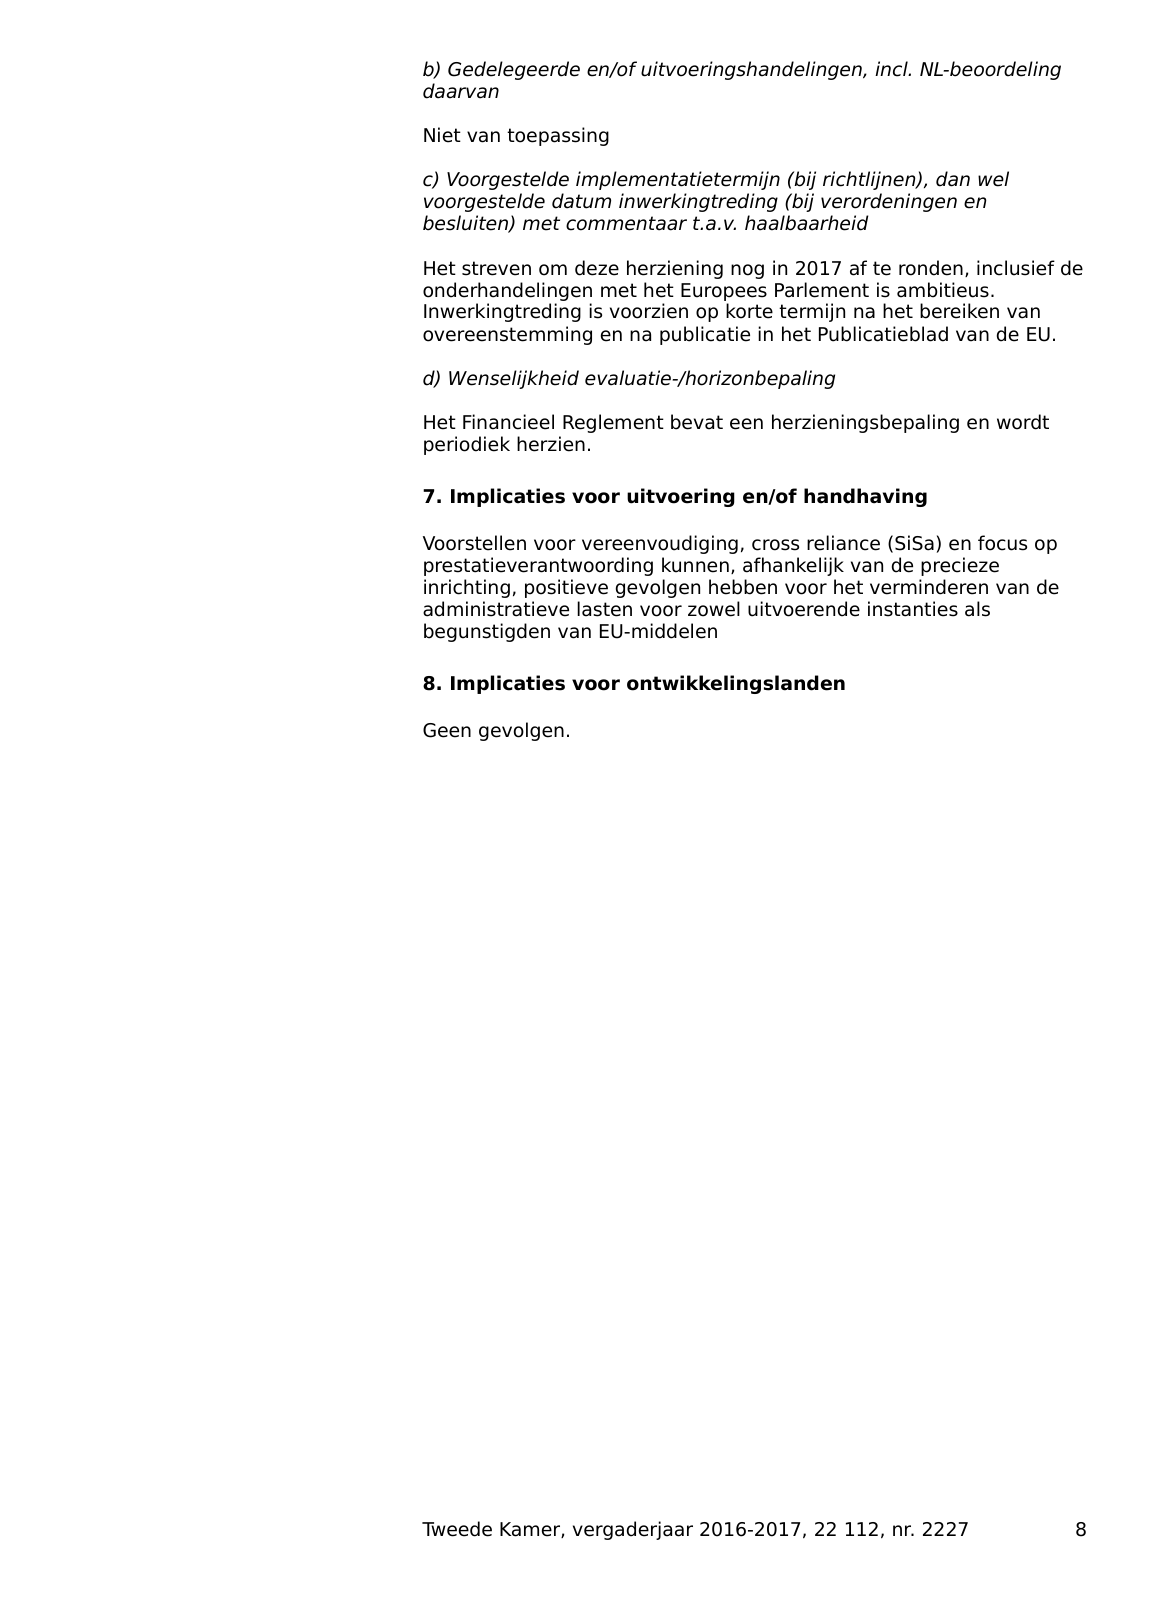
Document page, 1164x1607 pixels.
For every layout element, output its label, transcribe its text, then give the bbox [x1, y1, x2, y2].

subtitle c) Voorgestelde implementatietermijn (bij richtlijnen), dan wel voorgestelde datum inwerkingtreding (bij verordeningen en besluiten) met commentaar t.a.v. haalbaarheid [422, 169, 1087, 235]
text Voorstellen voor vereenvoudiging, cross reliance (SiSa) en focus op prestatieverantwoording kunnen, afhankelijk van de precieze inrichting, positieve gevolgen hebben voor het verminderen van de administratieve lasten voor zowel uitvoerende instanties als begunstigden van EU-middelen [422, 533, 1087, 643]
subtitle 7. Implicaties voor uitvoering en/of handhaving [422, 486, 1087, 508]
text Het streven om deze herziening nog in 2017 af te ronden, inclusief de onderhandelingen met het Europees Parlement is ambitieus. Inwerkingtreding is voorzien op korte termijn na het bereiken van overeenstemming en na publicatie in het Publicatieblad van de EU. [422, 257, 1087, 345]
subtitle d) Wenselijkheid evaluatie-/horizonbepaling [422, 368, 1087, 389]
subtitle b) Gedelegeerde en/of uitvoeringshandelingen, incl. NL-beoordeling daarvan [422, 59, 1087, 103]
text Niet van toepassing [422, 125, 1087, 147]
subtitle 8. Implicaties voor ontwikkelingslanden [422, 673, 1087, 694]
text Geen gevolgen. [422, 719, 1087, 742]
text Het Financieel Reglement bevat een herzieningsbepaling en wordt periodiek herzien. [422, 412, 1087, 456]
